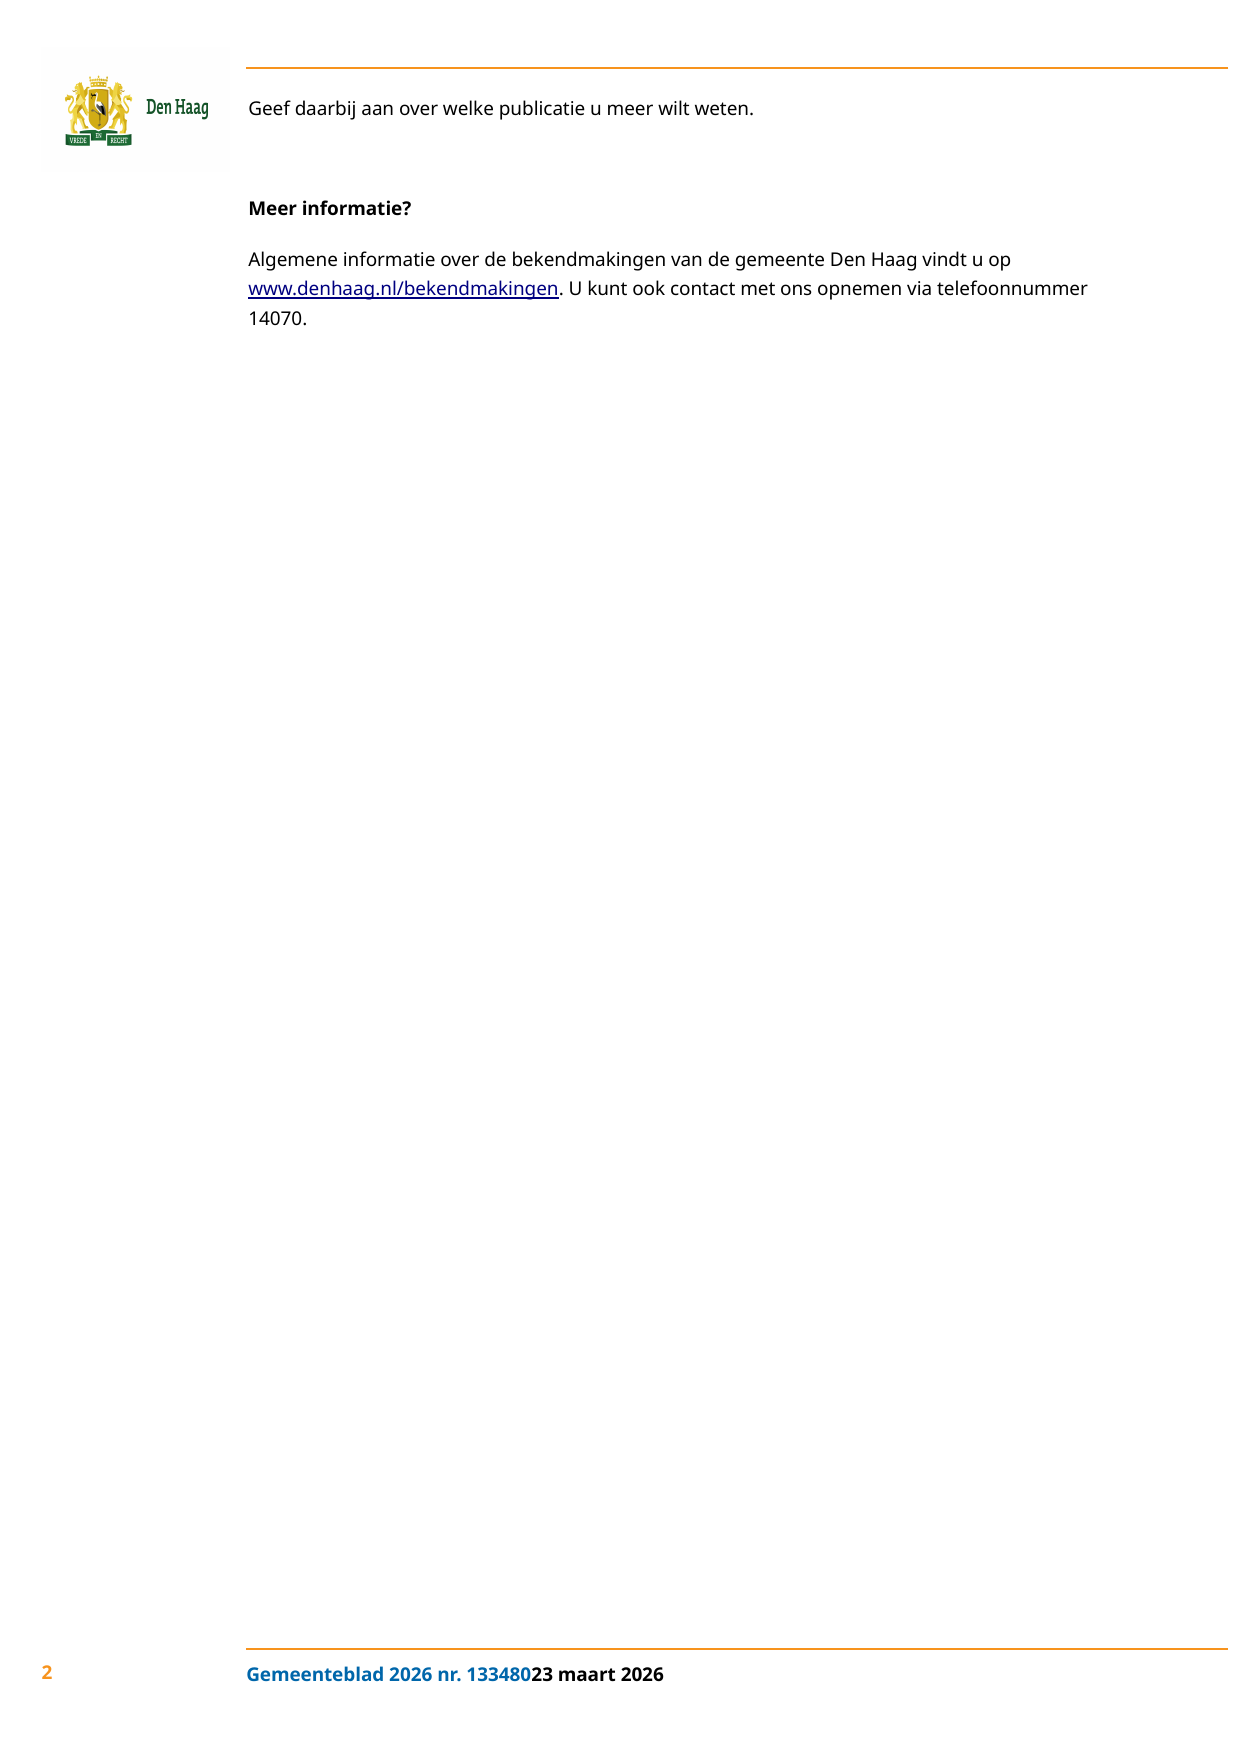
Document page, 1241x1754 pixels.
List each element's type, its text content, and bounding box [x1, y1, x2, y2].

picture [41, 47, 231, 172]
text Meer informatie? [248, 196, 1152, 221]
text Algemene informatie over de bekendmakingen van de gemeente Den Haag vindt u op www.denhaag.nl/bekendmakingen. U kunt ook contact met ons opnemen via telefoonnummer 14070. [248, 246, 1152, 331]
text Geef daarbij aan over welke publicatie u meer wilt weten. [248, 95, 1152, 121]
